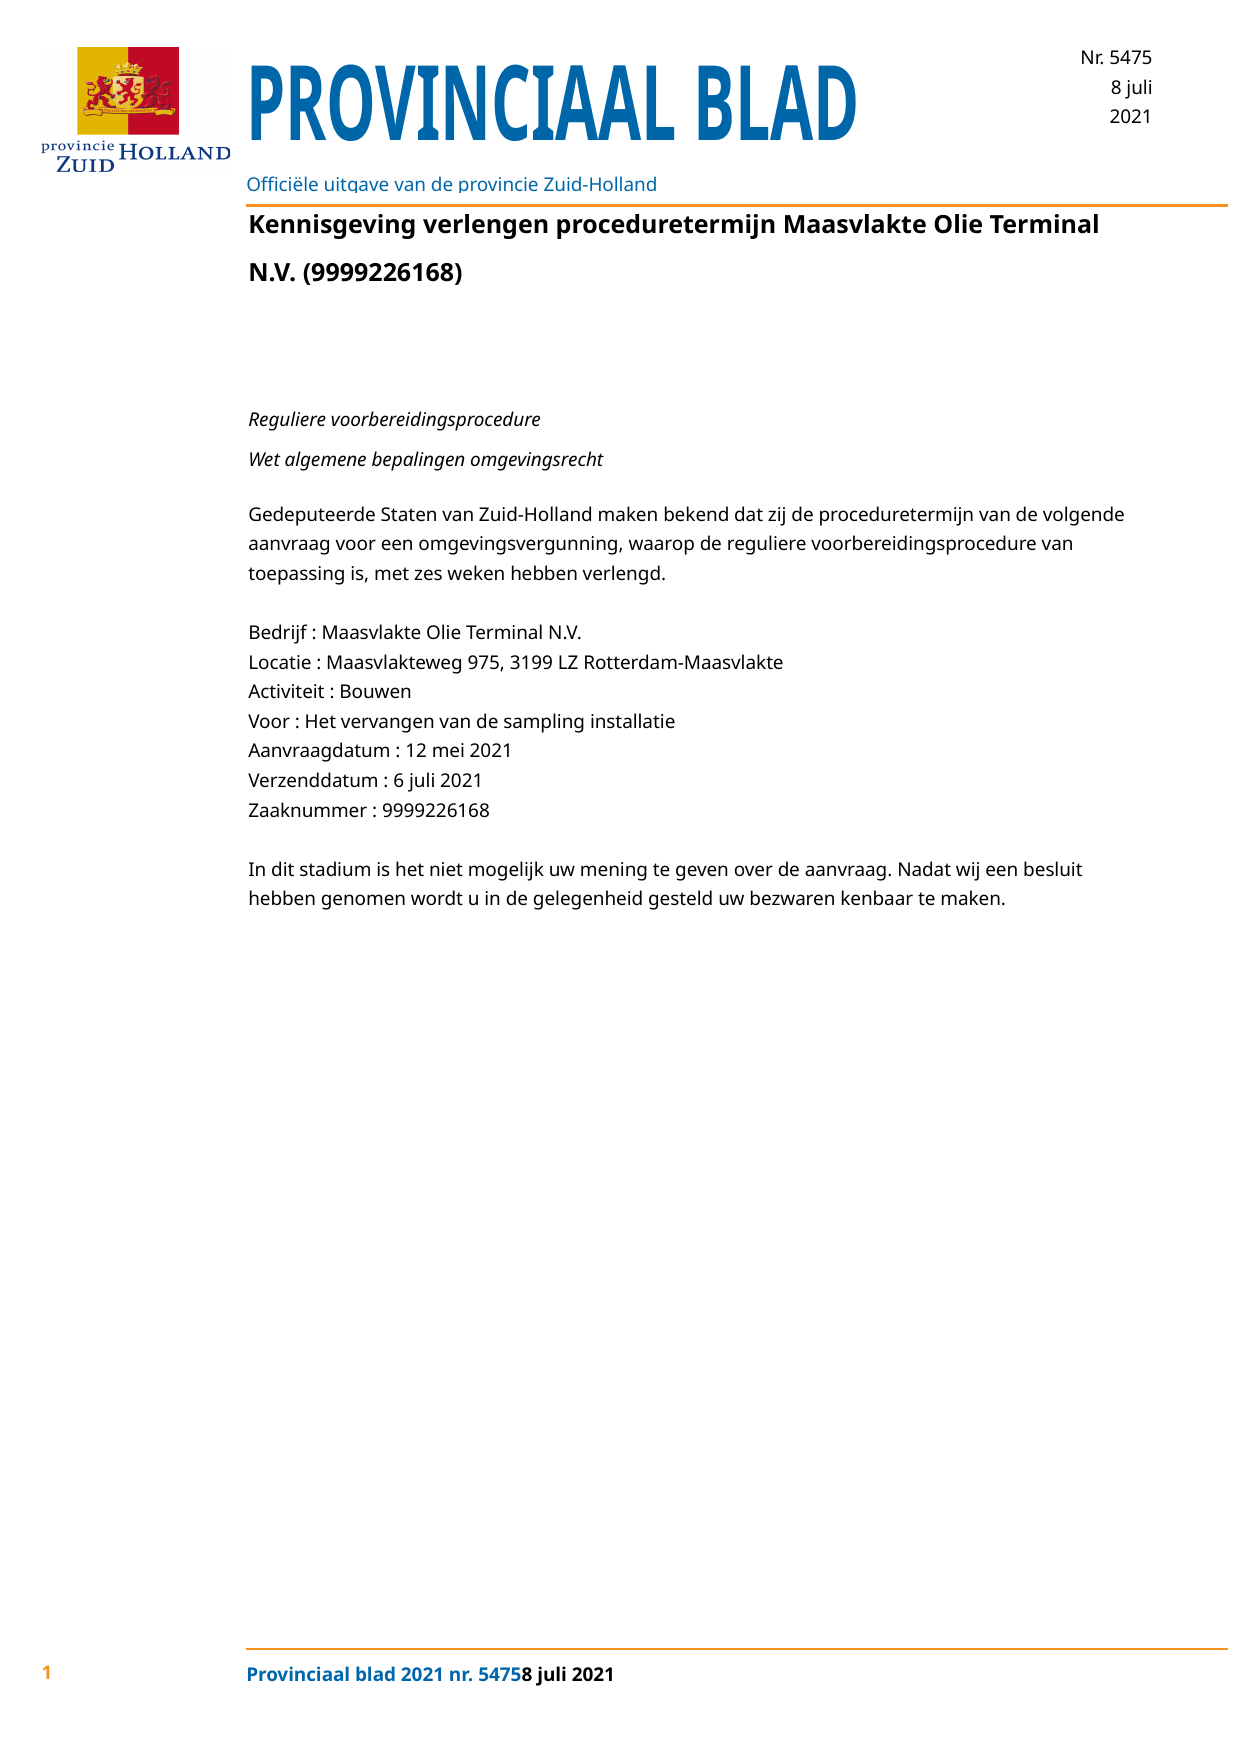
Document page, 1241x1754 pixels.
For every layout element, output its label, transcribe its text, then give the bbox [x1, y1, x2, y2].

text Zaaknummer : 9999226168 [248, 797, 1152, 823]
text Verzenddatum : 6 juli 2021 [248, 767, 1152, 793]
picture [41, 47, 231, 172]
text Wet algemene bepalingen omgevingsrecht [248, 446, 1152, 471]
text Bedrijf : Maasvlakte Olie Terminal N.V. [248, 619, 1152, 645]
text Locatie : Maasvlakteweg 975, 3199 LZ Rotterdam-Maasvlakte [248, 649, 1152, 675]
text Kennisgeving verlengen proceduretermijn Maasvlakte Olie Terminal N.V. (9999226168) [248, 207, 1152, 288]
text Aanvraagdatum : 12 mei 2021 [248, 738, 1152, 763]
text Activiteit : Bouwen [248, 678, 1152, 704]
text Voor : Het vervangen van de sampling installatie [248, 708, 1152, 734]
text In dit stadium is het niet mogelijk uw mening te geven over de aanvraag. Nadat wij een besluit hebben genomen wordt u in de gelegenheid gesteld uw bezwaren kenbaar te maken. [248, 856, 1152, 911]
text Gedeputeerde Staten van Zuid-Holland maken bekend dat zij de proceduretermijn van de volgende aanvraag voor een omgevingsvergunning, waarop de reguliere voorbereidingsprocedure van toepassing is, met zes weken hebben verlengd. [248, 501, 1152, 586]
text Reguliere voorbereidingsprocedure [248, 406, 1152, 432]
